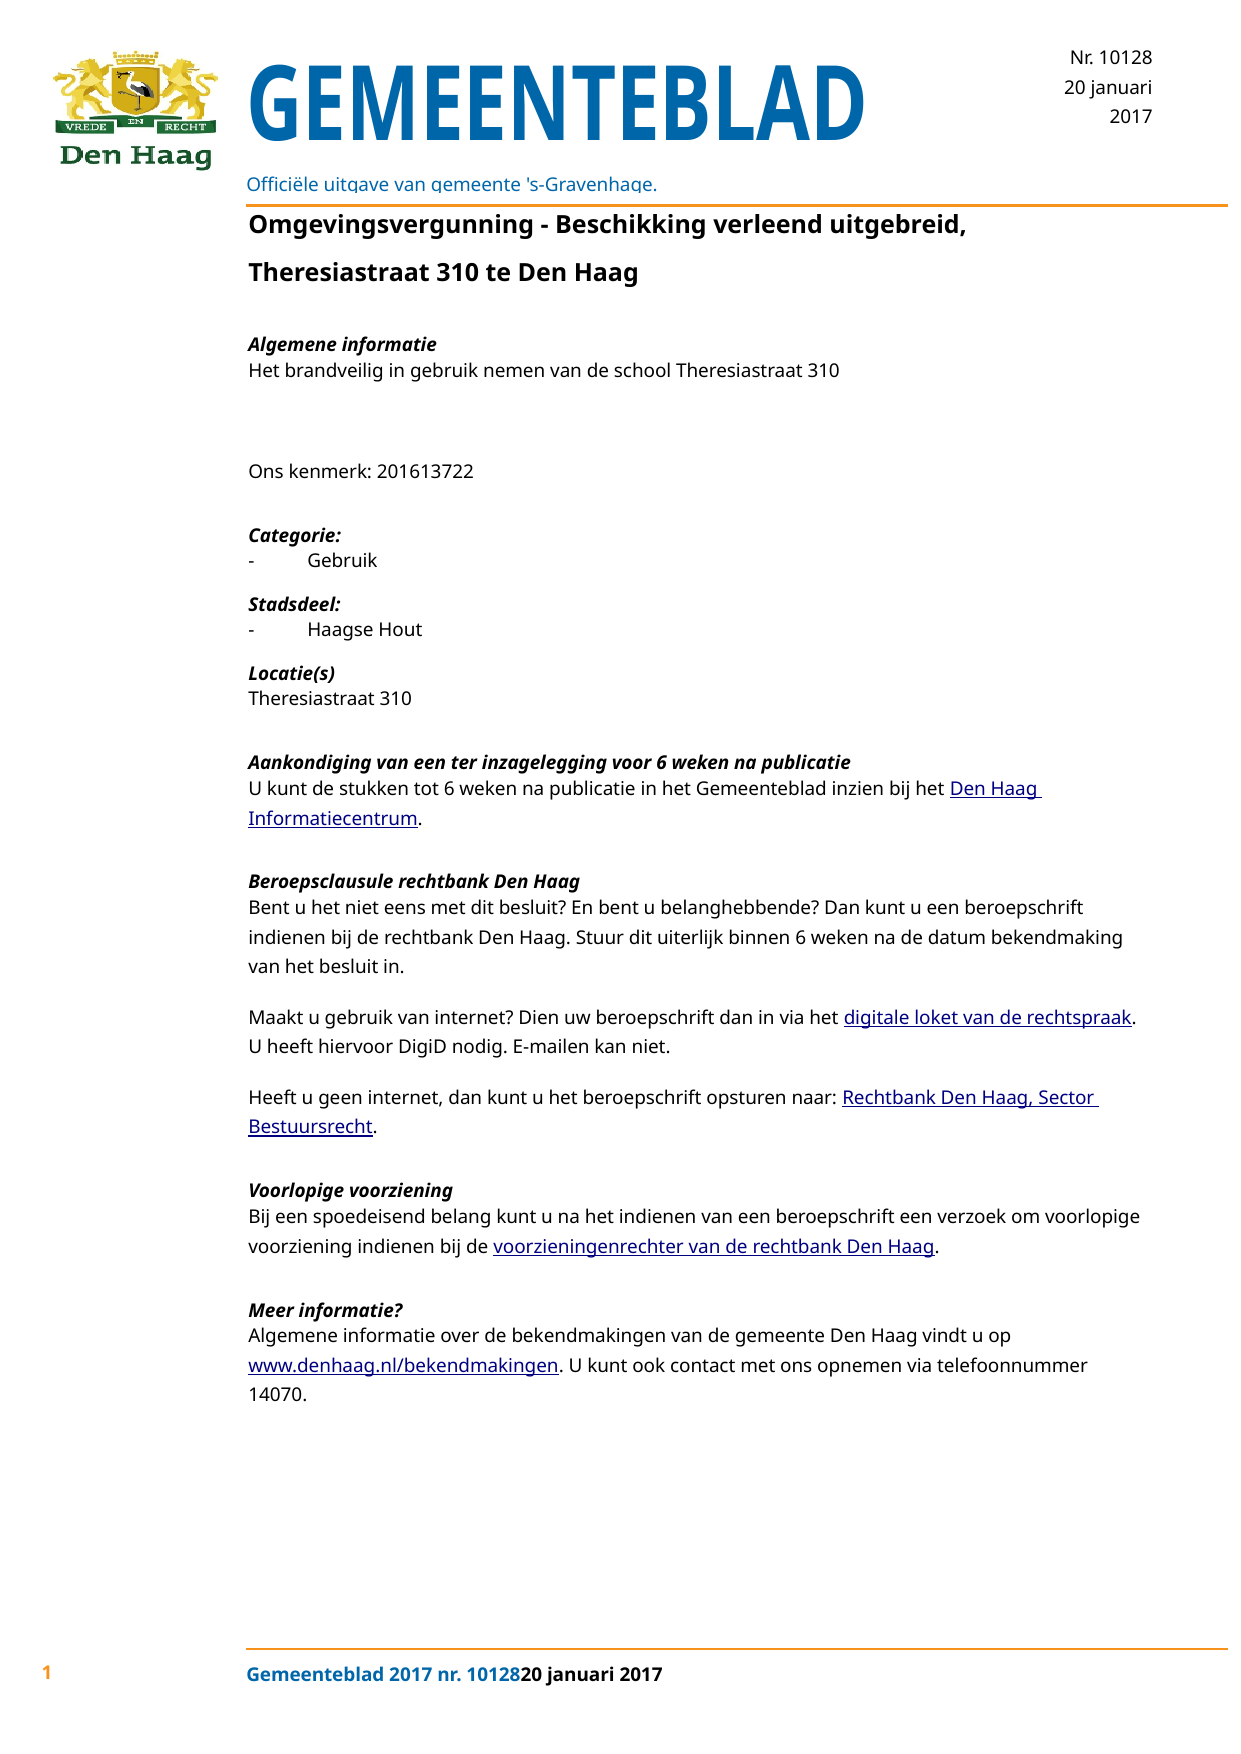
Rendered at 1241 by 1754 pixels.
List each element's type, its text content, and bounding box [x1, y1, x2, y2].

text Stadsdeel: [248, 591, 1152, 617]
text Voorlopige voorziening [248, 1177, 1152, 1203]
text Theresiastraat 310 [248, 685, 1152, 711]
text Meer informatie? [248, 1297, 1152, 1322]
text U kunt de stukken tot 6 weken na publicatie in het Gemeenteblad inzien bij het Den Haag Informatiecentrum. [248, 775, 1152, 830]
text Ons kenmerk: 201613722 [248, 458, 1152, 484]
text Omgevingsvergunning - Beschikking verleend uitgebreid, Theresiastraat 310 te Den Haag [248, 207, 1152, 288]
list Gebruik [248, 548, 1152, 573]
list Haagse Hout [248, 617, 1152, 642]
text Bij een spoedeisend belang kunt u na het indienen van een beroepschrift een verzoek om voorlopige voorziening indienen bij de voorzieningenrechter van de rechtbank Den Haag. [248, 1203, 1152, 1258]
text Maakt u gebruik van internet? Dien uw beroepschrift dan in via het digitale loket van de rechtspraak. U heeft hiervoor DigiD nodig. E-mailen kan niet. [248, 1004, 1152, 1059]
text Aankondiging van een ter inzagelegging voor 6 weken na publicatie [248, 749, 1152, 775]
text Algemene informatie [248, 331, 1152, 357]
text Het brandveilig in gebruik nemen van de school Theresiastraat 310 [248, 357, 1152, 383]
picture [41, 47, 231, 172]
text Locatie(s) [248, 660, 1152, 685]
text Heeft u geen internet, dan kunt u het beroepschrift opsturen naar: Rechtbank Den Haag, Sector Bestuursrecht. [248, 1084, 1152, 1139]
text Categorie: [248, 522, 1152, 548]
text Beroepsclausule rechtbank Den Haag [248, 869, 1152, 894]
text Bent u het niet eens met dit besluit? En bent u belanghebbende? Dan kunt u een beroepschrift indienen bij de rechtbank Den Haag. Stuur dit uiterlijk binnen 6 weken na de datum bekendmaking van het besluit in. [248, 894, 1152, 979]
text Algemene informatie over de bekendmakingen van de gemeente Den Haag vindt u op www.denhaag.nl/bekendmakingen. U kunt ook contact met ons opnemen via telefoonnummer 14070. [248, 1322, 1152, 1407]
